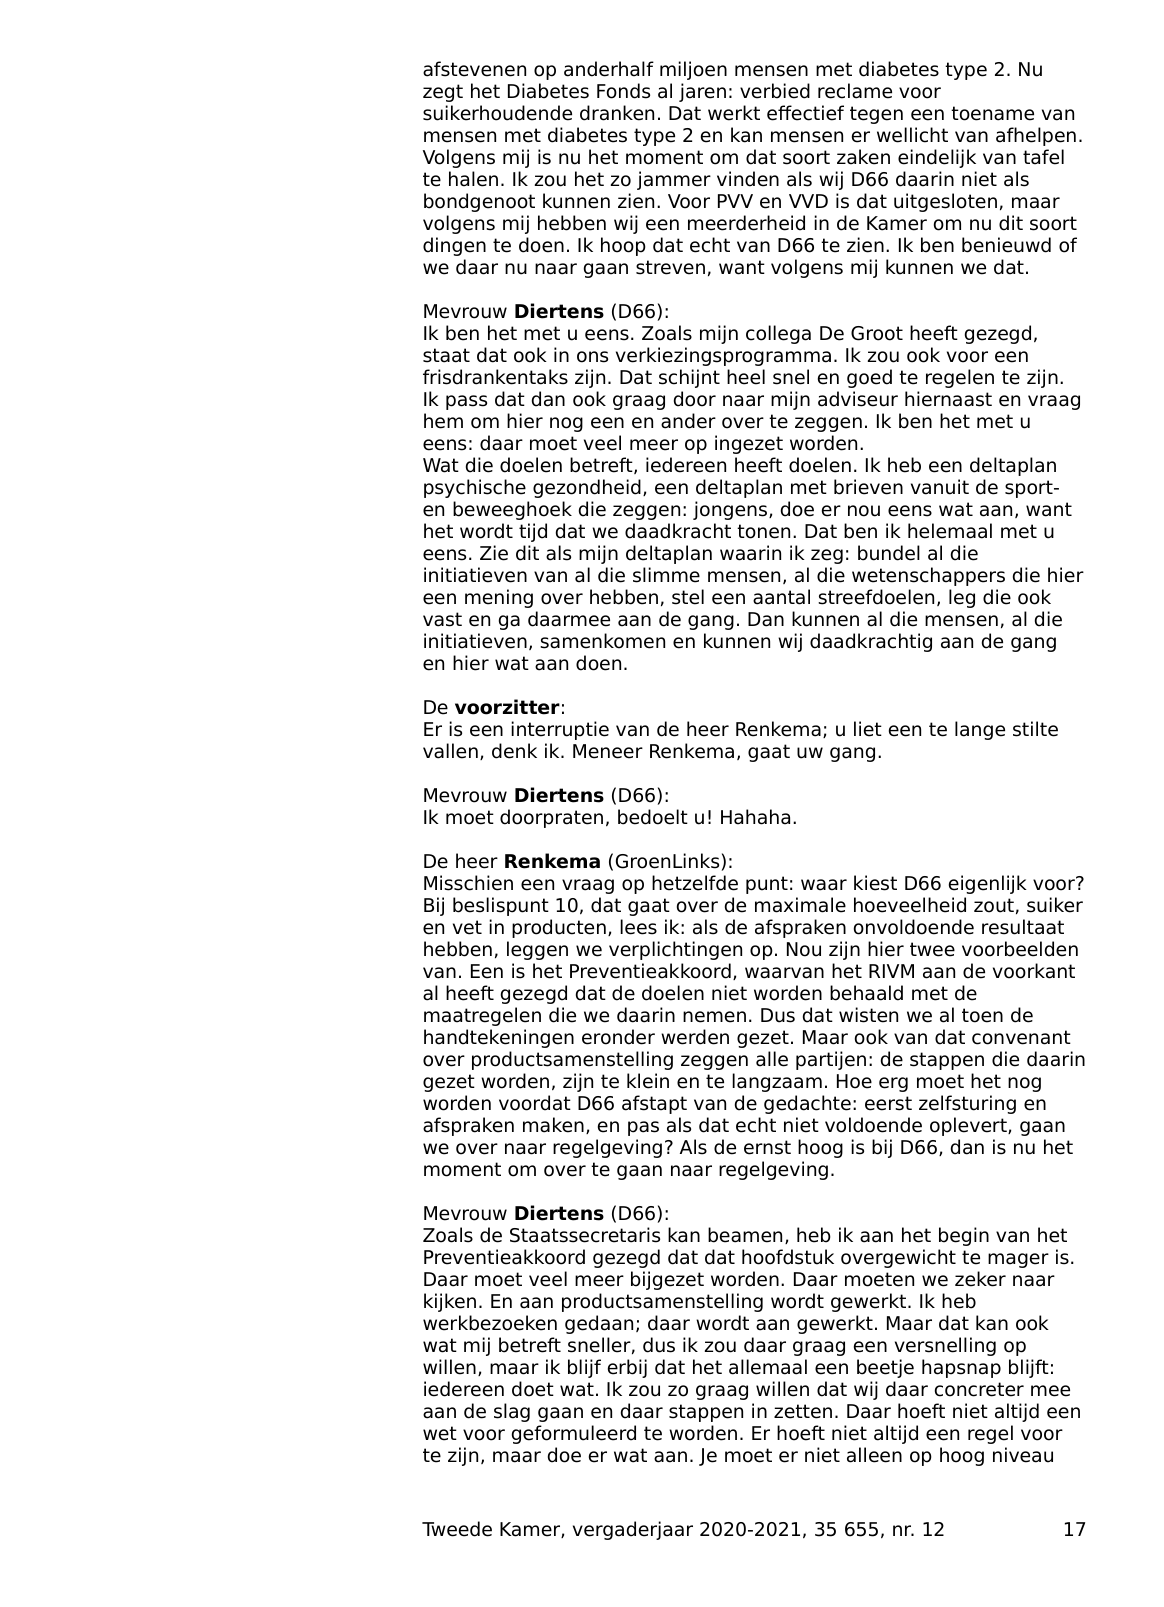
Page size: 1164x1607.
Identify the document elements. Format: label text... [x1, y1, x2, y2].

text Mevrouw Diertens (D66): [422, 785, 1087, 807]
text Zoals de Staatssecretaris kan beamen, heb ik aan het begin van het Preventieakkoord gezegd dat dat hoofdstuk overgewicht te mager is. Daar moet veel meer bijgezet worden. Daar moeten we zeker naar kijken. En aan productsamenstelling wordt gewerkt. Ik heb werkbezoeken gedaan; daar wordt aan gewerkt. Maar dat kan ook wat mij betreft sneller, dus ik zou daar graag een versnelling op willen, maar ik blijf erbij dat het allemaal een beetje hapsnap blijft: iedereen doet wat. Ik zou zo graag willen dat wij daar concreter mee aan de slag gaan en daar stappen in zetten. Daar hoeft niet altijd een wet voor geformuleerd te worden. Er hoeft niet altijd een regel voor te zijn, maar doe er wat aan. Je moet er niet alleen op hoog niveau [422, 1225, 1087, 1467]
text Mevrouw Diertens (D66): [422, 301, 1087, 323]
text De heer Renkema (GroenLinks): [422, 851, 1087, 873]
text Mevrouw Diertens (D66): [422, 1203, 1087, 1225]
text afstevenen op anderhalf miljoen mensen met diabetes type 2. Nu zegt het Diabetes Fonds al jaren: verbied reclame voor suikerhoudende dranken. Dat werkt effectief tegen een toename van mensen met diabetes type 2 en kan mensen er wellicht van afhelpen. Volgens mij is nu het moment om dat soort zaken eindelijk van tafel te halen. Ik zou het zo jammer vinden als wij D66 daarin niet als bondgenoot kunnen zien. Voor PVV en VVD is dat uitgesloten, maar volgens mij hebben wij een meerderheid in de Kamer om nu dit soort dingen te doen. Ik hoop dat echt van D66 te zien. Ik ben benieuwd of we daar nu naar gaan streven, want volgens mij kunnen we dat. [422, 59, 1087, 279]
text Misschien een vraag op hetzelfde punt: waar kiest D66 eigenlijk voor? Bij beslispunt 10, dat gaat over de maximale hoeveelheid zout, suiker en vet in producten, lees ik: als de afspraken onvoldoende resultaat hebben, leggen we verplichtingen op. Nou zijn hier twee voorbeelden van. Een is het Preventieakkoord, waarvan het RIVM aan de voorkant al heeft gezegd dat de doelen niet worden behaald met de maatregelen die we daarin nemen. Dus dat wisten we al toen de handtekeningen eronder werden gezet. Maar ook van dat convenant over productsamenstelling zeggen alle partijen: de stappen die daarin gezet worden, zijn te klein en te langzaam. Hoe erg moet het nog worden voordat D66 afstapt van de gedachte: eerst zelfsturing en afspraken maken, en pas als dat echt niet voldoende oplevert, gaan we over naar regelgeving? Als de ernst hoog is bij D66, dan is nu het moment om over te gaan naar regelgeving. [422, 873, 1087, 1181]
text Er is een interruptie van de heer Renkema; u liet een te lange stilte vallen, denk ik. Meneer Renkema, gaat uw gang. [422, 719, 1087, 763]
text Ik moet doorpraten, bedoelt u! Hahaha. [422, 807, 1087, 829]
text Wat die doelen betreft, iedereen heeft doelen. Ik heb een deltaplan psychische gezondheid, een deltaplan met brieven vanuit de sport- en beweeghoek die zeggen: jongens, doe er nou eens wat aan, want het wordt tijd dat we daadkracht tonen. Dat ben ik helemaal met u eens. Zie dit als mijn deltaplan waarin ik zeg: bundel al die initiatieven van al die slimme mensen, al die wetenschappers die hier een mening over hebben, stel een aantal streefdoelen, leg die ook vast en ga daarmee aan de gang. Dan kunnen al die mensen, al die initiatieven, samenkomen en kunnen wij daadkrachtig aan de gang en hier wat aan doen. [422, 455, 1087, 675]
text Ik ben het met u eens. Zoals mijn collega De Groot heeft gezegd, staat dat ook in ons verkiezingsprogramma. Ik zou ook voor een frisdrankentaks zijn. Dat schijnt heel snel en goed te regelen te zijn. Ik pass dat dan ook graag door naar mijn adviseur hiernaast en vraag hem om hier nog een en ander over te zeggen. Ik ben het met u eens: daar moet veel meer op ingezet worden. [422, 323, 1087, 455]
text De voorzitter: [422, 697, 1087, 719]
